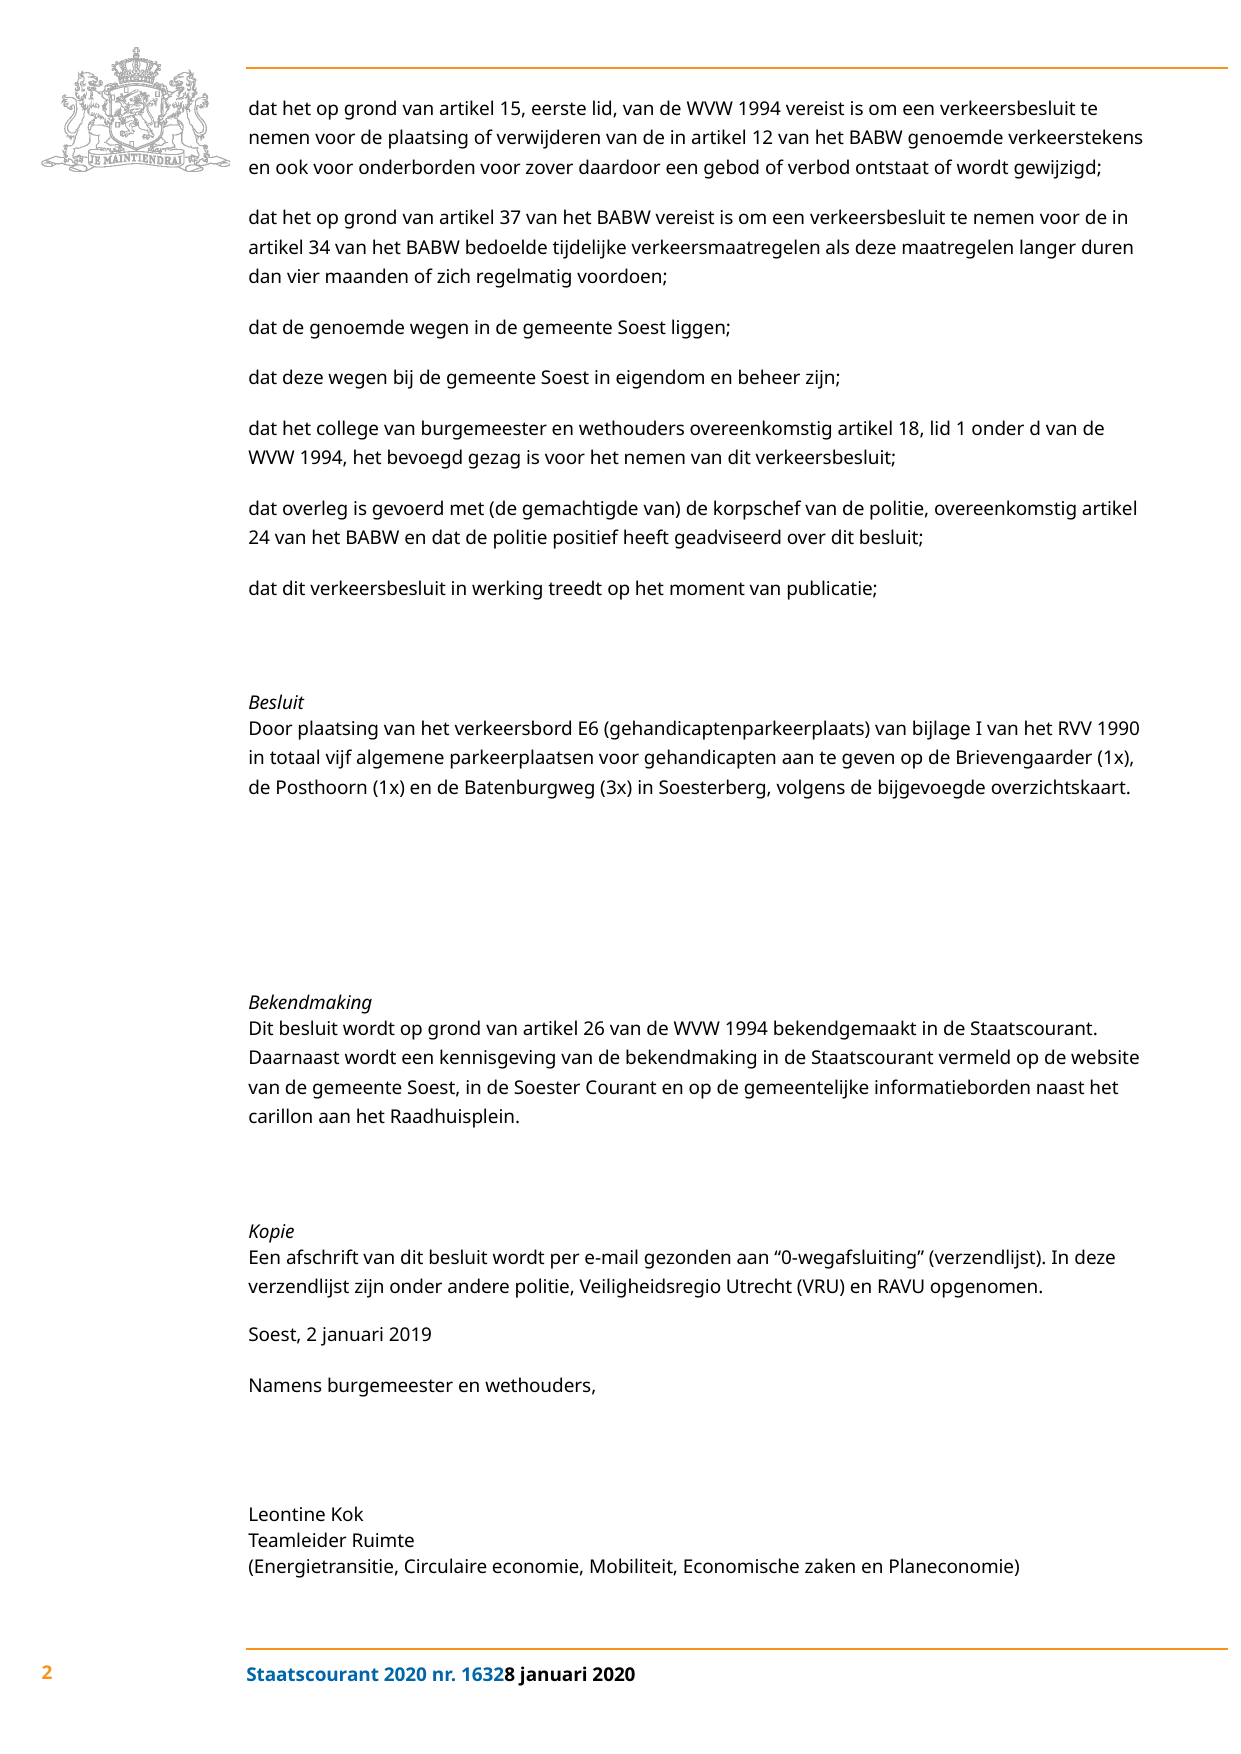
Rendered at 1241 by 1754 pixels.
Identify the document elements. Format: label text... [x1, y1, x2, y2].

text Besluit [248, 689, 1152, 715]
text Namens burgemeester en wethouders, [248, 1373, 1152, 1398]
text Dit besluit wordt op grond van artikel 26 van de WVW 1994 bekendgemaakt in de Staatscourant. Daarnaast wordt een kennisgeving van de bekendmaking in de Staatscourant vermeld op de website van de gemeente Soest, in de Soester Courant en op de gemeentelijke informatieborden naast het carillon aan het Raadhuisplein. [248, 1015, 1152, 1129]
text Kopie [248, 1218, 1152, 1244]
picture [41, 47, 231, 172]
text dat het op grond van artikel 37 van het BABW vereist is om een verkeersbesluit te nemen voor de in artikel 34 van het BABW bedoelde tijdelijke verkeersmaatregelen als deze maatregelen langer duren dan vier maanden of zich regelmatig voordoen; [248, 204, 1152, 289]
text Bekendmaking [248, 989, 1152, 1015]
text dat de genoemde wegen in de gemeente Soest liggen; [248, 314, 1152, 340]
text dat overleg is gevoerd met (de gemachtigde van) de korpschef van de politie, overeenkomstig artikel 24 van het BABW en dat de politie positief heeft geadviseerd over dit besluit; [248, 495, 1152, 550]
text Soest, 2 januari 2019 [248, 1321, 1152, 1347]
text Leontine Kok [248, 1501, 1152, 1527]
text (Energietransitie, Circulaire economie, Mobiliteit, Economische zaken en Planeconomie) [248, 1553, 1152, 1578]
text dat het college van burgemeester en wethouders overeenkomstig artikel 18, lid 1 onder d van de WVW 1994, het bevoegd gezag is voor het nemen van dit verkeersbesluit; [248, 415, 1152, 470]
text dat deze wegen bij de gemeente Soest in eigendom en beheer zijn; [248, 364, 1152, 390]
text Door plaatsing van het verkeersbord E6 (gehandicaptenparkeerplaats) van bijlage I van het RVV 1990 in totaal vijf algemene parkeerplaatsen voor gehandicapten aan te geven op de Brievengaarder (1x), de Posthoorn (1x) en de Batenburgweg (3x) in Soesterberg, volgens de bijgevoegde overzichtskaart. [248, 715, 1152, 800]
text Teamleider Ruimte [248, 1527, 1152, 1553]
text dat het op grond van artikel 15, eerste lid, van de WVW 1994 vereist is om een verkeersbesluit te nemen voor de plaatsing of verwijderen van de in artikel 12 van het BABW genoemde verkeerstekens en ook voor onderborden voor zover daardoor een gebod of verbod ontstaat of wordt gewijzigd; [248, 95, 1152, 180]
text dat dit verkeersbesluit in werking treedt op het moment van publicatie; [248, 575, 1152, 601]
text Een afschrift van dit besluit wordt per e-mail gezonden aan “0-wegafsluiting” (verzendlijst). In deze verzendlijst zijn onder andere politie, Veiligheidsregio Utrecht (VRU) en RAVU opgenomen. [248, 1244, 1152, 1299]
